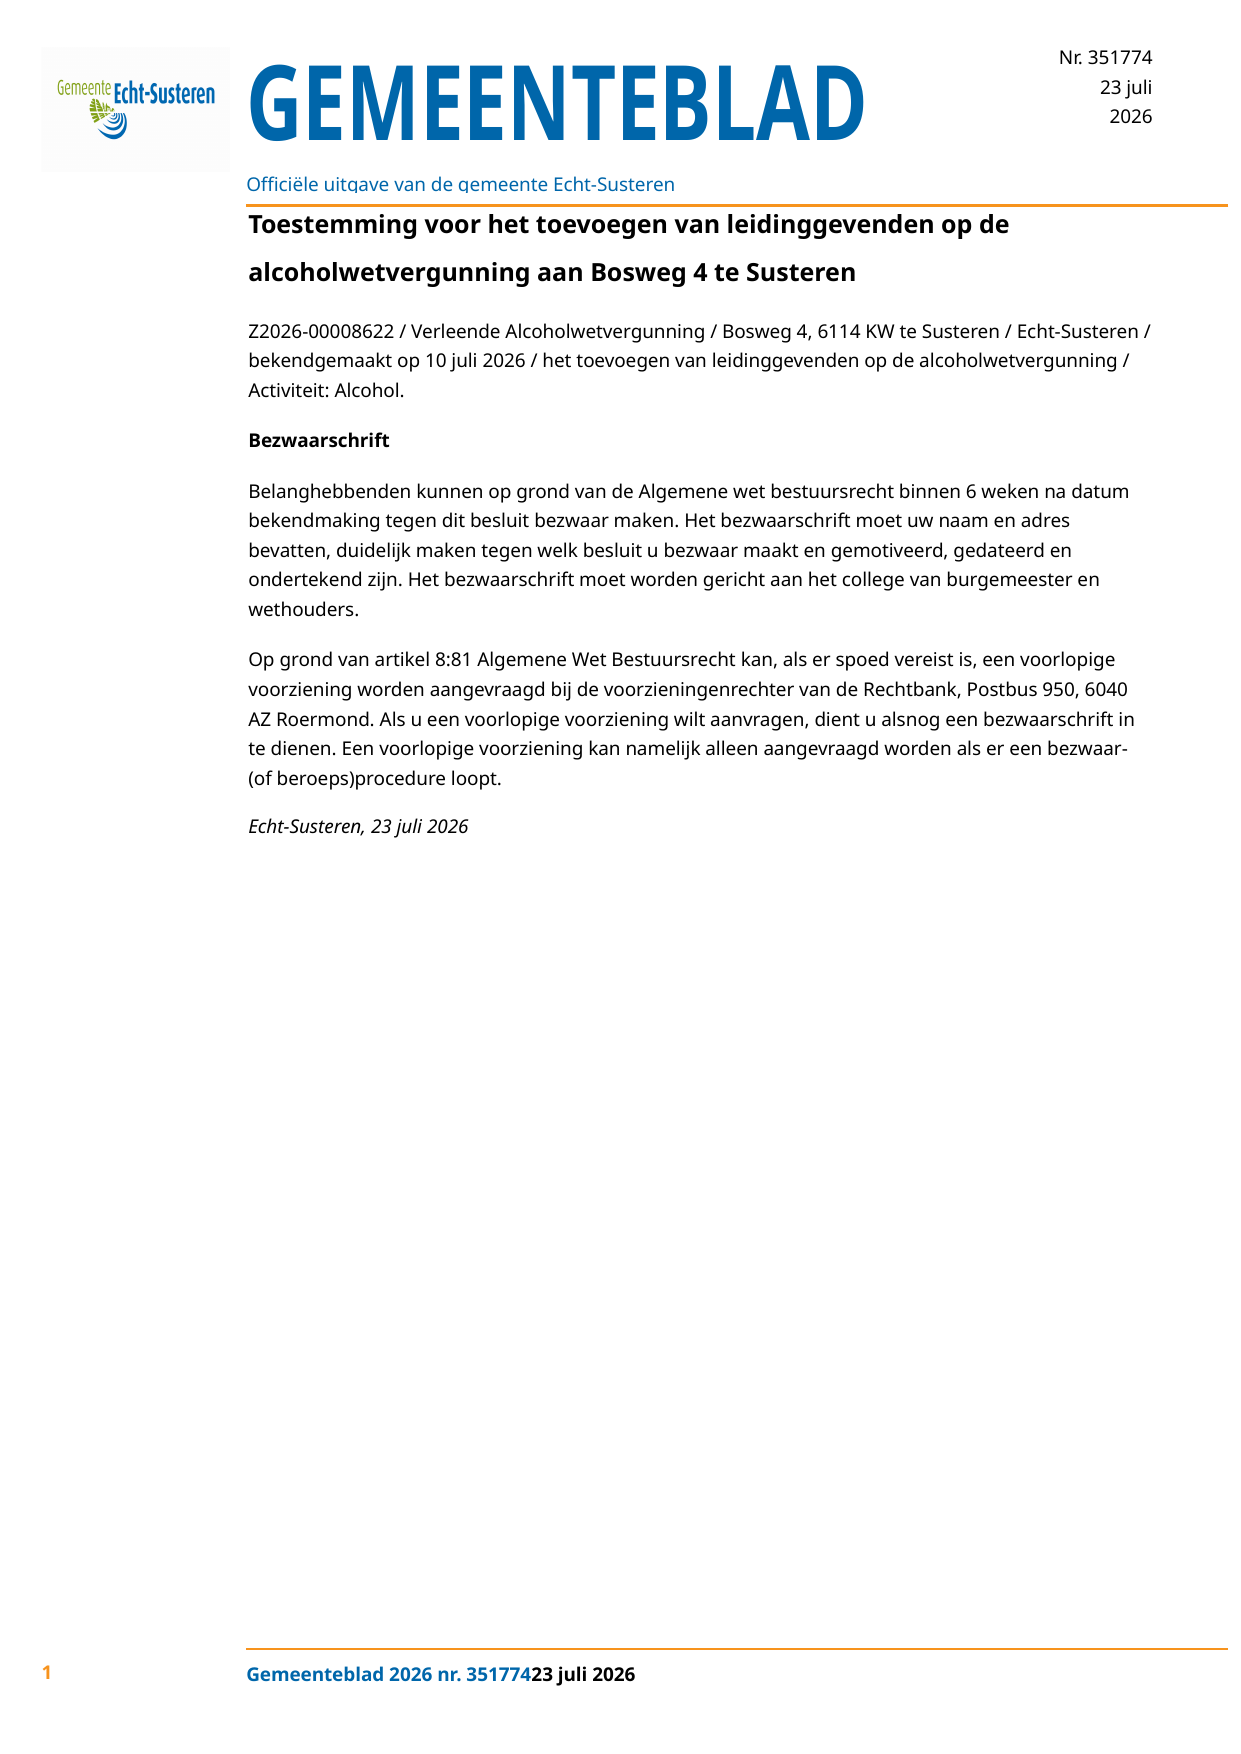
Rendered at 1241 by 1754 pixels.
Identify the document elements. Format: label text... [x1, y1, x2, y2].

text Toestemming voor het toevoegen van leidinggevenden op de alcoholwetvergunning aan Bosweg 4 te Susteren [248, 207, 1152, 288]
text Z2026-00008622 / Verleende Alcoholwetvergunning / Bosweg 4, 6114 KW te Susteren / Echt-Susteren / bekendgemaakt op 10 juli 2026 / het toevoegen van leidinggevenden op de alcoholwetvergunning / Activiteit: Alcohol. [248, 318, 1152, 403]
text Echt-Susteren, 23 juli 2026 [248, 813, 1152, 838]
text Bezwaarschrift [248, 427, 1152, 453]
text Belanghebbenden kunnen op grond van de Algemene wet bestuursrecht binnen 6 weken na datum bekendmaking tegen dit besluit bezwaar maken. Het bezwaarschrift moet uw naam en adres bevatten, duidelijk maken tegen welk besluit u bezwaar maakt en gemotiveerd, gedateerd en ondertekend zijn. Het bezwaarschrift moet worden gericht aan het college van burgemeester en wethouders. [248, 478, 1152, 622]
text Op grond van artikel 8:81 Algemene Wet Bestuursrecht kan, als er spoed vereist is, een voorlopige voorziening worden aangevraagd bij de voorzieningenrechter van de Rechtbank, Postbus 950, 6040 AZ Roermond. Als u een voorlopige voorziening wilt aanvragen, dient u alsnog een bezwaarschrift in te dienen. Een voorlopige voorziening kan namelijk alleen aangevraagd worden als er een bezwaar- (of beroeps)procedure loopt. [248, 647, 1152, 791]
picture [41, 47, 231, 172]
